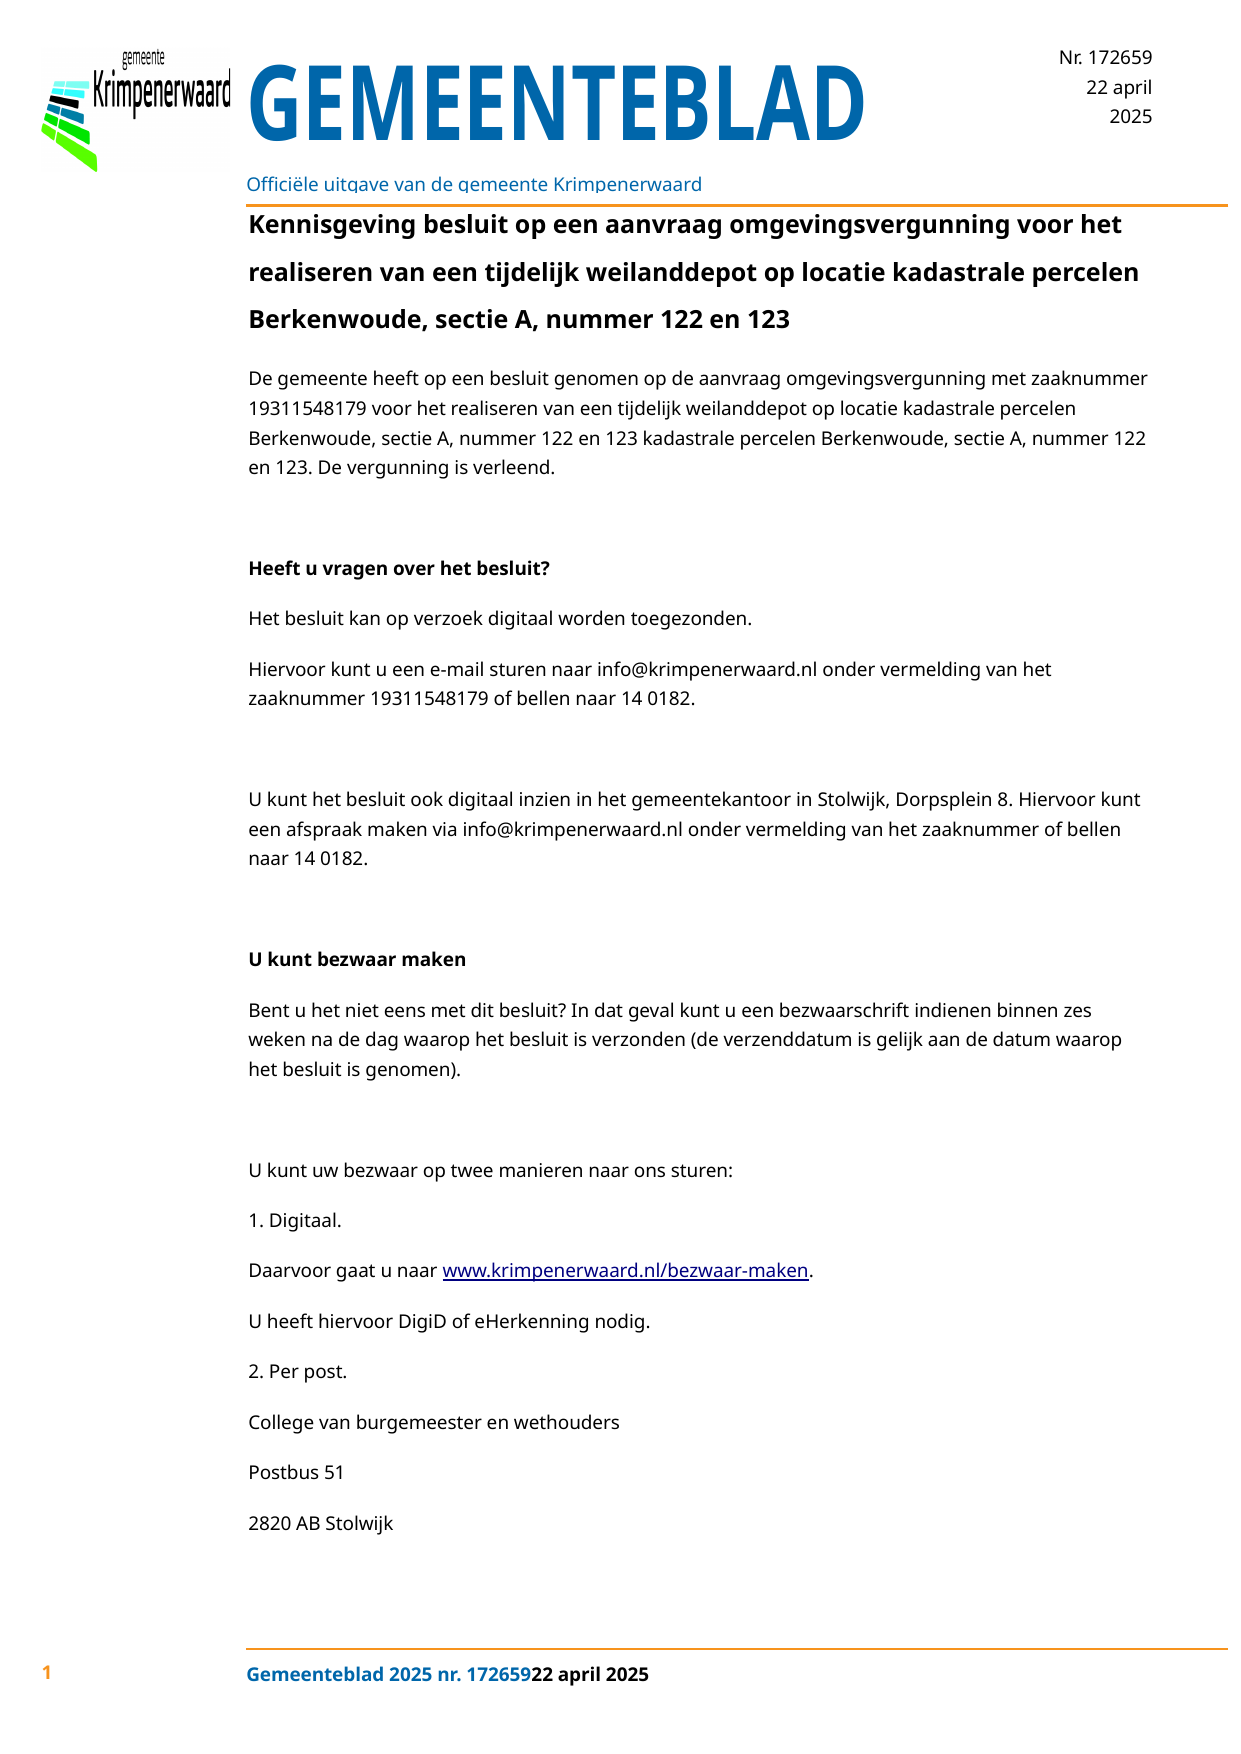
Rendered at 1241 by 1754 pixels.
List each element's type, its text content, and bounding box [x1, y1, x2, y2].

text Het besluit kan op verzoek digitaal worden toegezonden. [248, 606, 1152, 631]
text Daarvoor gaat u naar www.krimpenerwaard.nl/bezwaar-maken. [248, 1258, 1152, 1283]
text U kunt uw bezwaar op twee manieren naar ons sturen: [248, 1157, 1152, 1182]
text U heeft hiervoor DigiD of eHerkenning nodig. [248, 1308, 1152, 1334]
text Heeft u vragen over het besluit? [248, 555, 1152, 581]
text U kunt bezwaar maken [248, 946, 1152, 972]
picture [41, 47, 231, 172]
text Kennisgeving besluit op een aanvraag omgevingsvergunning voor het realiseren van een tijdelijk weilanddepot op locatie kadastrale percelen Berkenwoude, sectie A, nummer 122 en 123 [248, 207, 1152, 336]
text College van burgemeester en wethouders [248, 1409, 1152, 1434]
text Hiervoor kunt u een e-mail sturen naar info@krimpenerwaard.nl onder vermelding van het zaaknummer 19311548179 of bellen naar 14 0182. [248, 656, 1152, 711]
text Postbus 51 [248, 1459, 1152, 1485]
text De gemeente heeft op een besluit genomen op de aanvraag omgevingsvergunning met zaaknummer 19311548179 voor het realiseren van een tijdelijk weilanddepot op locatie kadastrale percelen Berkenwoude, sectie A, nummer 122 en 123 kadastrale percelen Berkenwoude, sectie A, nummer 122 en 123. De vergunning is verleend. [248, 366, 1152, 480]
text 2820 AB Stolwijk [248, 1510, 1152, 1535]
text 2. Per post. [248, 1358, 1152, 1384]
text U kunt het besluit ook digitaal inzien in het gemeentekantoor in Stolwijk, Dorpsplein 8. Hiervoor kunt een afspraak maken via info@krimpenerwaard.nl onder vermelding van het zaaknummer of bellen naar 14 0182. [248, 786, 1152, 871]
text 1. Digitaal. [248, 1207, 1152, 1233]
text Bent u het niet eens met dit besluit? In dat geval kunt u een bezwaarschrift indienen binnen zes weken na de dag waarop het besluit is verzonden (de verzenddatum is gelijk aan de datum waarop het besluit is genomen). [248, 997, 1152, 1082]
